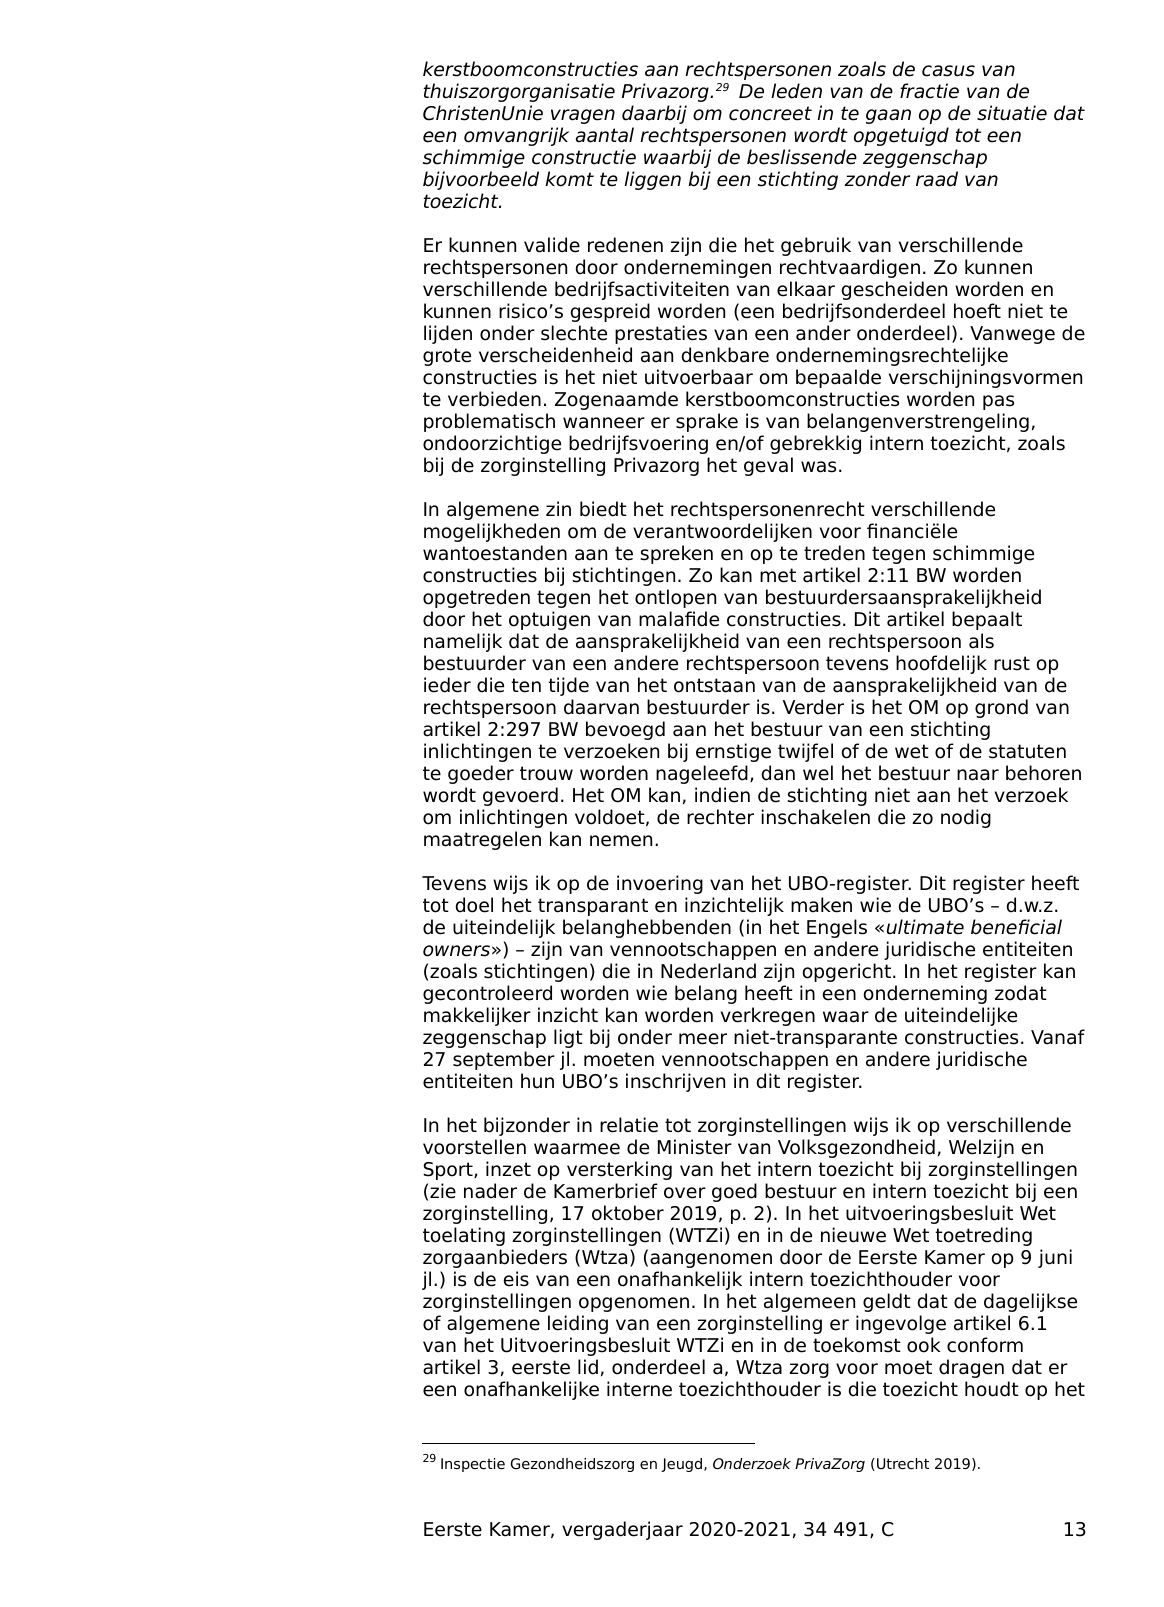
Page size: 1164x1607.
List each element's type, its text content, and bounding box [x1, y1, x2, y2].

text Tevens wijs ik op de invoering van het UBO-register. Dit register heeft tot doel het transparant en inzichtelijk maken wie de UBO’s – d.w.z. de uiteindelijk belanghebbenden (in het Engels «ultimate beneficial owners») – zijn van vennootschappen en andere juridische entiteiten (zoals stichtingen) die in Nederland zijn opgericht. In het register kan gecontroleerd worden wie belang heeft in een onderneming zodat makkelijker inzicht kan worden verkregen waar de uiteindelijke zeggenschap ligt bij onder meer niet-transparante constructies. Vanaf 27 september jl. moeten vennootschappen en andere juridische entiteiten hun UBO’s inschrijven in dit register. [422, 873, 1087, 1093]
text Inspectie Gezondheidszorg en Jeugd, Onderzoek PrivaZorg (Utrecht 2019). [422, 1452, 1087, 1474]
text In algemene zin biedt het rechtspersonenrecht verschillende mogelijkheden om de verantwoordelijken voor financiële wantoestanden aan te spreken en op te treden tegen schimmige constructies bij stichtingen. Zo kan met artikel 2:11 BW worden opgetreden tegen het ontlopen van bestuurdersaansprakelijkheid door het optuigen van malafide constructies. Dit artikel bepaalt namelijk dat de aansprakelijkheid van een rechtspersoon als bestuurder van een andere rechtspersoon tevens hoofdelijk rust op ieder die ten tijde van het ontstaan van de aansprakelijkheid van de rechtspersoon daarvan bestuurder is. Verder is het OM op grond van artikel 2:297 BW bevoegd aan het bestuur van een stichting inlichtingen te verzoeken bij ernstige twijfel of de wet of de statuten te goeder trouw worden nageleefd, dan wel het bestuur naar behoren wordt gevoerd. Het OM kan, indien de stichting niet aan het verzoek om inlichtingen voldoet, de rechter inschakelen die zo nodig maatregelen kan nemen. [422, 499, 1087, 851]
text kerstboomconstructies aan rechtspersonen zoals de casus van thuiszorgorganisatie Privazorg. De leden van de fractie van de ChristenUnie vragen daarbij om concreet in te gaan op de situatie dat een omvangrijk aantal rechtspersonen wordt opgetuigd tot een schimmige constructie waarbij de beslissende zeggenschap bijvoorbeeld komt te liggen bij een stichting zonder raad van toezicht. [422, 59, 1087, 213]
text Er kunnen valide redenen zijn die het gebruik van verschillende rechtspersonen door ondernemingen rechtvaardigen. Zo kunnen verschillende bedrijfsactiviteiten van elkaar gescheiden worden en kunnen risico’s gespreid worden (een bedrijfsonderdeel hoeft niet te lijden onder slechte prestaties van een ander onderdeel). Vanwege de grote verscheidenheid aan denkbare ondernemingsrechtelijke constructies is het niet uitvoerbaar om bepaalde verschijningsvormen te verbieden. Zogenaamde kerstboomconstructies worden pas problematisch wanneer er sprake is van belangenverstrengeling, ondoorzichtige bedrijfsvoering en/of gebrekkig intern toezicht, zoals bij de zorginstelling Privazorg het geval was. [422, 235, 1087, 477]
text In het bijzonder in relatie tot zorginstellingen wijs ik op verschillende voorstellen waarmee de Minister van Volksgezondheid, Welzijn en Sport, inzet op versterking van het intern toezicht bij zorginstellingen (zie nader de Kamerbrief over goed bestuur en intern toezicht bij een zorginstelling, 17 oktober 2019, p. 2). In het uitvoeringsbesluit Wet toelating zorginstellingen (WTZi) en in de nieuwe Wet toetreding zorgaanbieders (Wtza) (aangenomen door de Eerste Kamer op 9 juni jl.) is de eis van een onafhankelijk intern toezichthouder voor zorginstellingen opgenomen. In het algemeen geldt dat de dagelijkse of algemene leiding van een zorginstelling er ingevolge artikel 6.1 van het Uitvoeringsbesluit WTZi en in de toekomst ook conform artikel 3, eerste lid, onderdeel a, Wtza zorg voor moet dragen dat er een onafhankelijke interne toezichthouder is die toezicht houdt op het [422, 1115, 1087, 1401]
